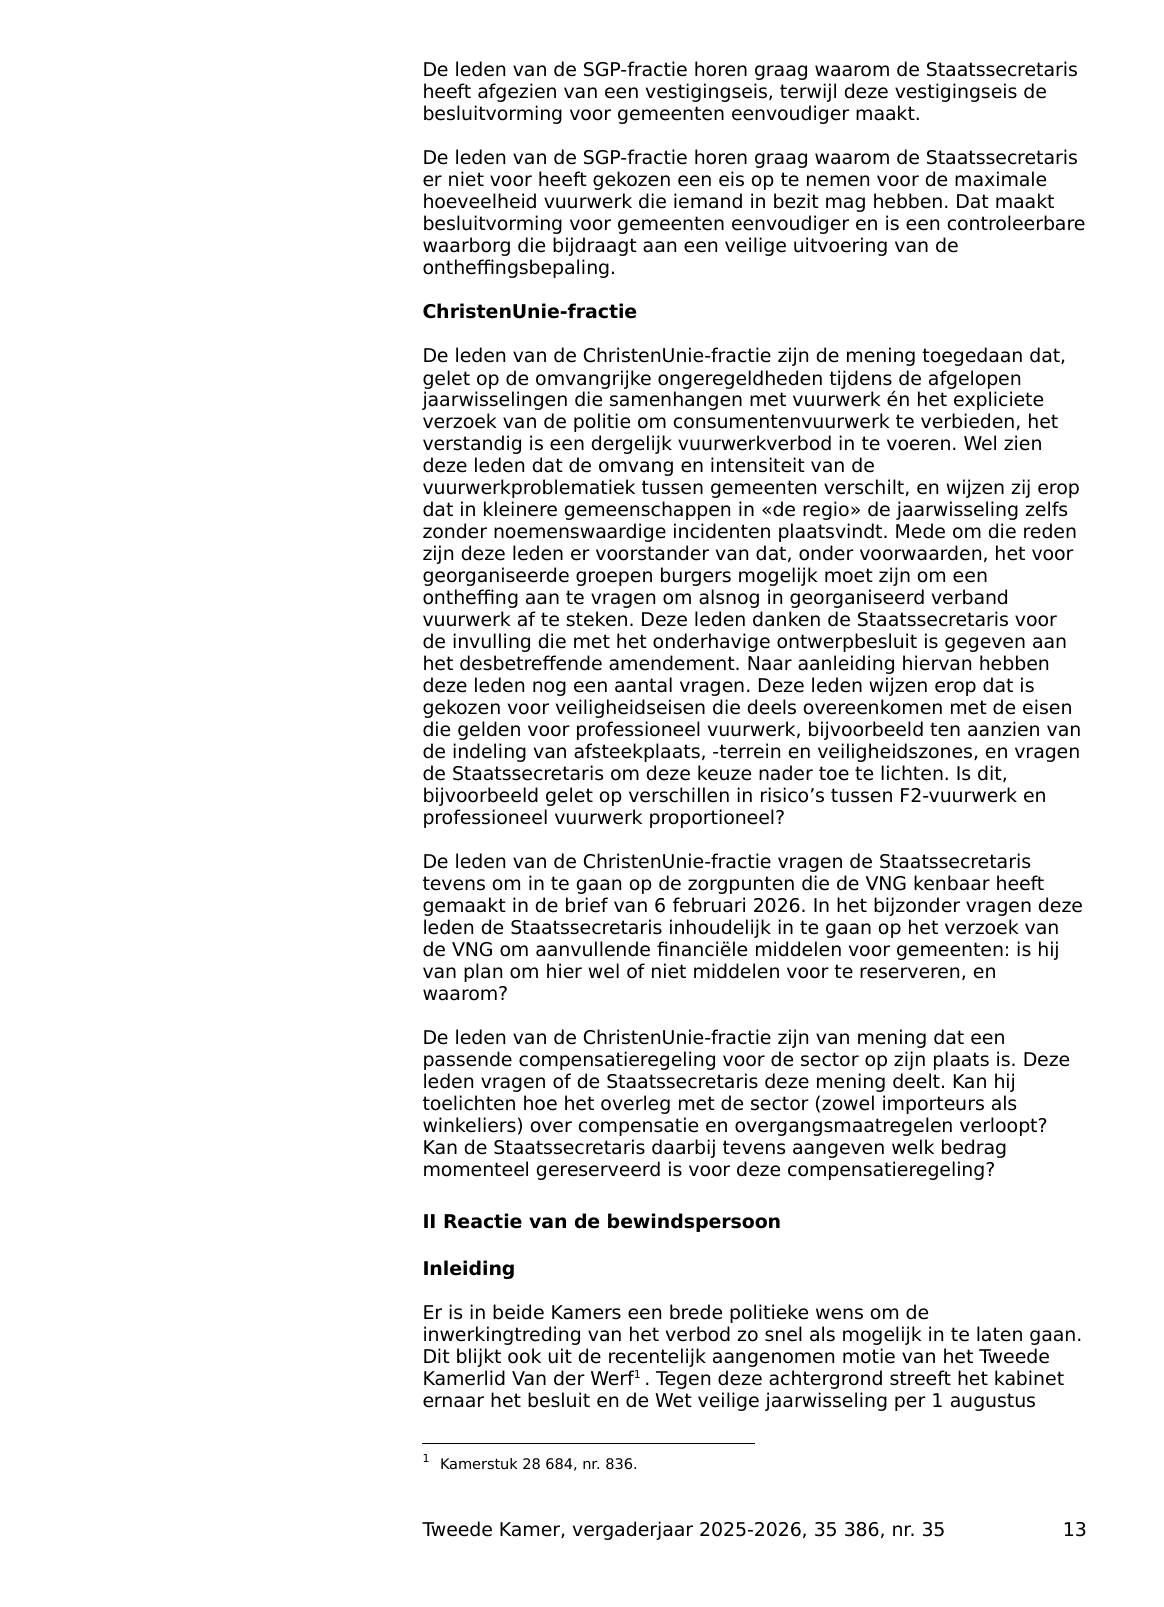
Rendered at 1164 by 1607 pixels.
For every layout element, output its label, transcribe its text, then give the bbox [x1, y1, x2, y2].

subtitle ChristenUnie-fractie [422, 301, 1087, 323]
text De leden van de ChristenUnie-fractie vragen de Staatssecretaris tevens om in te gaan op de zorgpunten die de VNG kenbaar heeft gemaakt in de brief van 6 februari 2026. In het bijzonder vragen deze leden de Staatssecretaris inhoudelijk in te gaan op het verzoek van de VNG om aanvullende financiële middelen voor gemeenten: is hij van plan om hier wel of niet middelen voor te reserveren, en waarom? [422, 851, 1087, 1005]
subtitle II Reactie van de bewindspersoon [422, 1211, 1087, 1233]
text Er is in beide Kamers een brede politieke wens om de inwerkingtreding van het verbod zo snel als mogelijk in te laten gaan. Dit blijkt ook uit de recentelijk aangenomen motie van het Tweede Kamerlid Van der Werf. Tegen deze achtergrond streeft het kabinet ernaar het besluit en de Wet veilige jaarwisseling per 1 augustus [422, 1302, 1087, 1412]
text De leden van de ChristenUnie-fractie zijn de mening toegedaan dat, gelet op de omvangrijke ongeregeldheden tijdens de afgelopen jaarwisselingen die samenhangen met vuurwerk én het expliciete verzoek van de politie om consumentenvuurwerk te verbieden, het verstandig is een dergelijk vuurwerkverbod in te voeren. Wel zien deze leden dat de omvang en intensiteit van de vuurwerkproblematiek tussen gemeenten verschilt, en wijzen zij erop dat in kleinere gemeenschappen in «de regio» de jaarwisseling zelfs zonder noemenswaardige incidenten plaatsvindt. Mede om die reden zijn deze leden er voorstander van dat, onder voorwaarden, het voor georganiseerde groepen burgers mogelijk moet zijn om een ontheffing aan te vragen om alsnog in georganiseerd verband vuurwerk af te steken. Deze leden danken de Staatssecretaris voor de invulling die met het onderhavige ontwerpbesluit is gegeven aan het desbetreffende amendement. Naar aanleiding hiervan hebben deze leden nog een aantal vragen. Deze leden wijzen erop dat is gekozen voor veiligheidseisen die deels overeenkomen met de eisen die gelden voor professioneel vuurwerk, bijvoorbeeld ten aanzien van de indeling van afsteekplaats, -terrein en veiligheidszones, en vragen de Staatssecretaris om deze keuze nader toe te lichten. Is dit, bijvoorbeeld gelet op verschillen in risico’s tussen F2-vuurwerk en professioneel vuurwerk proportioneel? [422, 345, 1087, 829]
subtitle Inleiding [422, 1258, 1087, 1280]
text De leden van de ChristenUnie-fractie zijn van mening dat een passende compensatieregeling voor de sector op zijn plaats is. Deze leden vragen of de Staatssecretaris deze mening deelt. Kan hij toelichten hoe het overleg met de sector (zowel importeurs als winkeliers) over compensatie en overgangsmaatregelen verloopt? Kan de Staatssecretaris daarbij tevens aangeven welk bedrag momenteel gereserveerd is voor deze compensatieregeling? [422, 1027, 1087, 1181]
text De leden van de SGP-fractie horen graag waarom de Staatssecretaris heeft afgezien van een vestigingseis, terwijl deze vestigingseis de besluitvorming voor gemeenten eenvoudiger maakt. [422, 59, 1087, 125]
text De leden van de SGP-fractie horen graag waarom de Staatssecretaris er niet voor heeft gekozen een eis op te nemen voor de maximale hoeveelheid vuurwerk die iemand in bezit mag hebben. Dat maakt besluitvorming voor gemeenten eenvoudiger en is een controleerbare waarborg die bijdraagt aan een veilige uitvoering van de ontheffingsbepaling. [422, 147, 1087, 279]
text Kamerstuk 28 684, nr. 836. [422, 1452, 1087, 1474]
